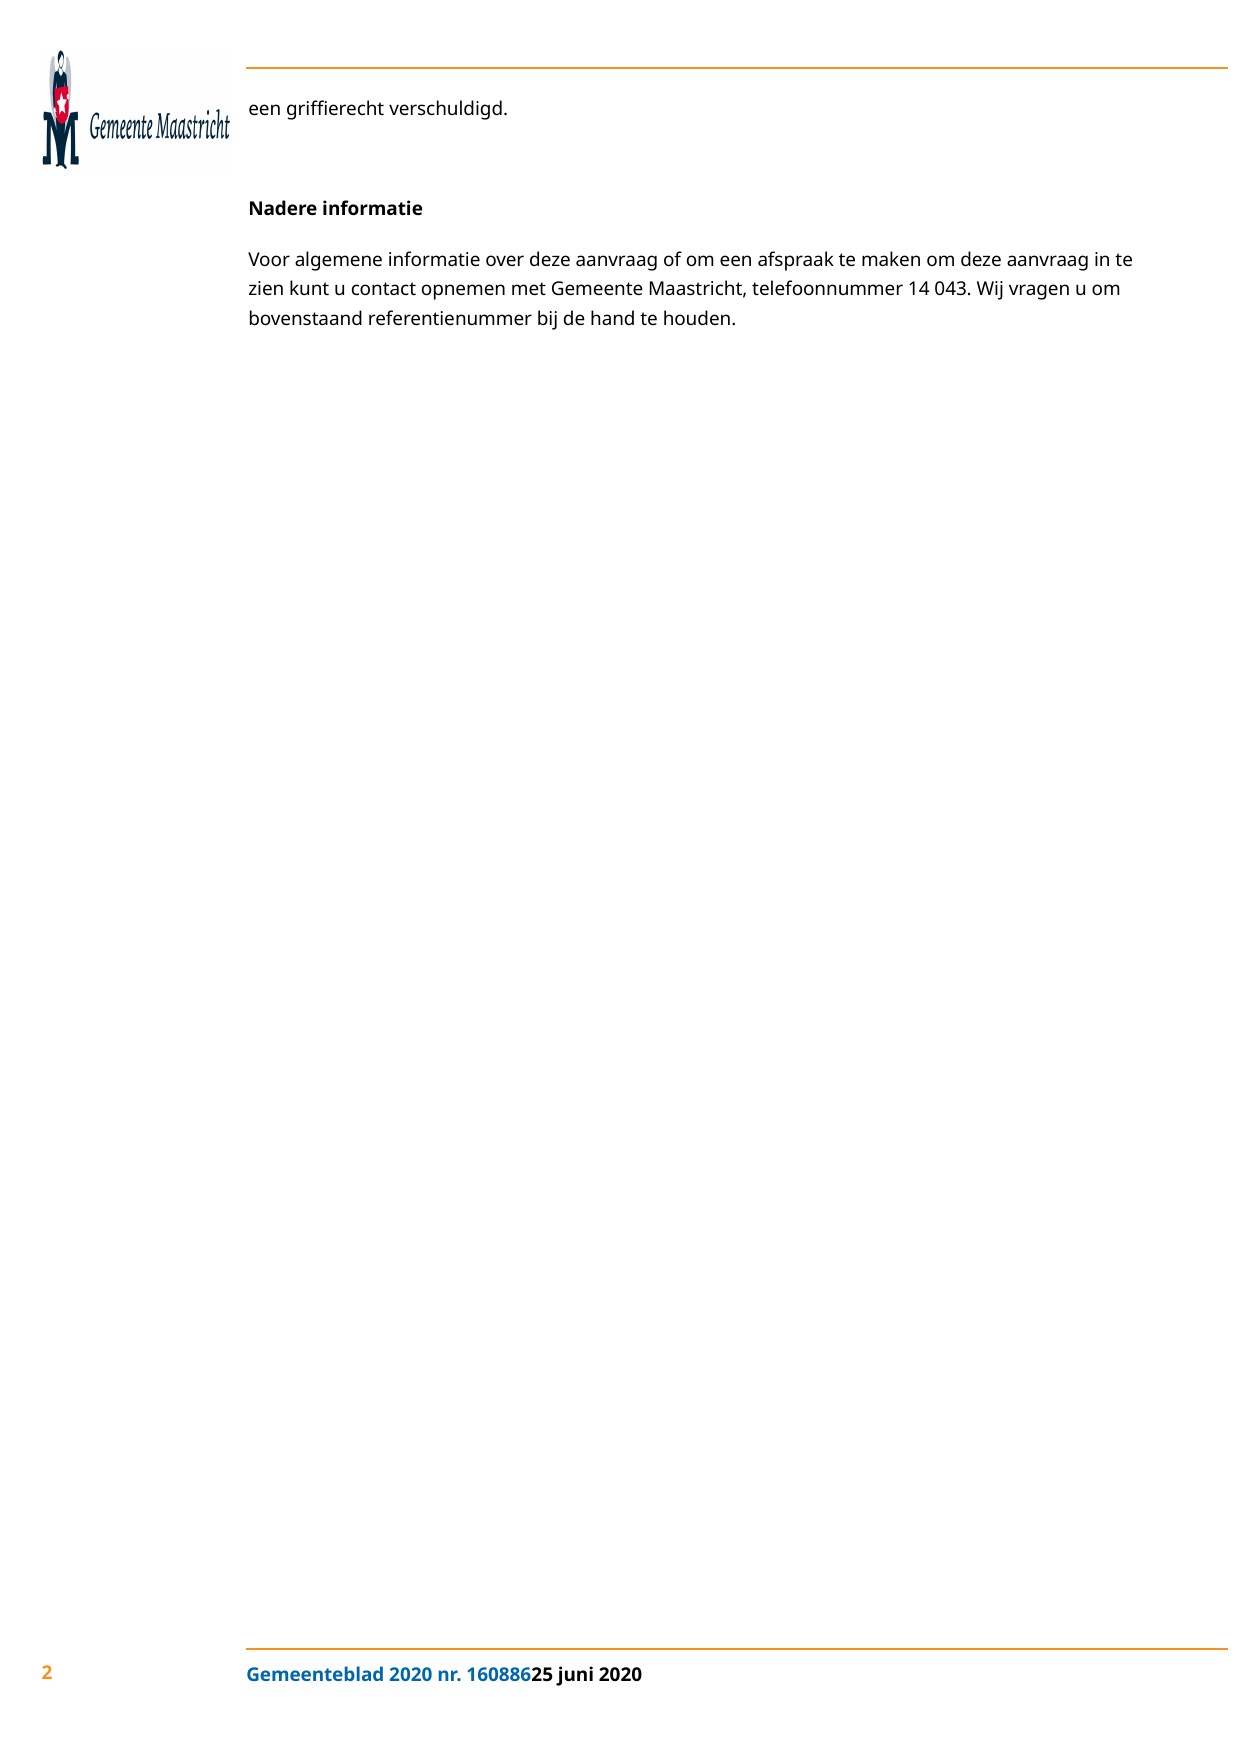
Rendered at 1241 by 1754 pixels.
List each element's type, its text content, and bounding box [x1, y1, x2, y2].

picture [41, 47, 231, 172]
text Voor algemene informatie over deze aanvraag of om een afspraak te maken om deze aanvraag in te zien kunt u contact opnemen met Gemeente Maastricht, telefoonnummer 14 043. Wij vragen u om bovenstaand referentienummer bij de hand te houden. [248, 246, 1152, 331]
text Nadere informatie [248, 196, 1152, 221]
text een griffierecht verschuldigd. [248, 95, 1152, 121]
